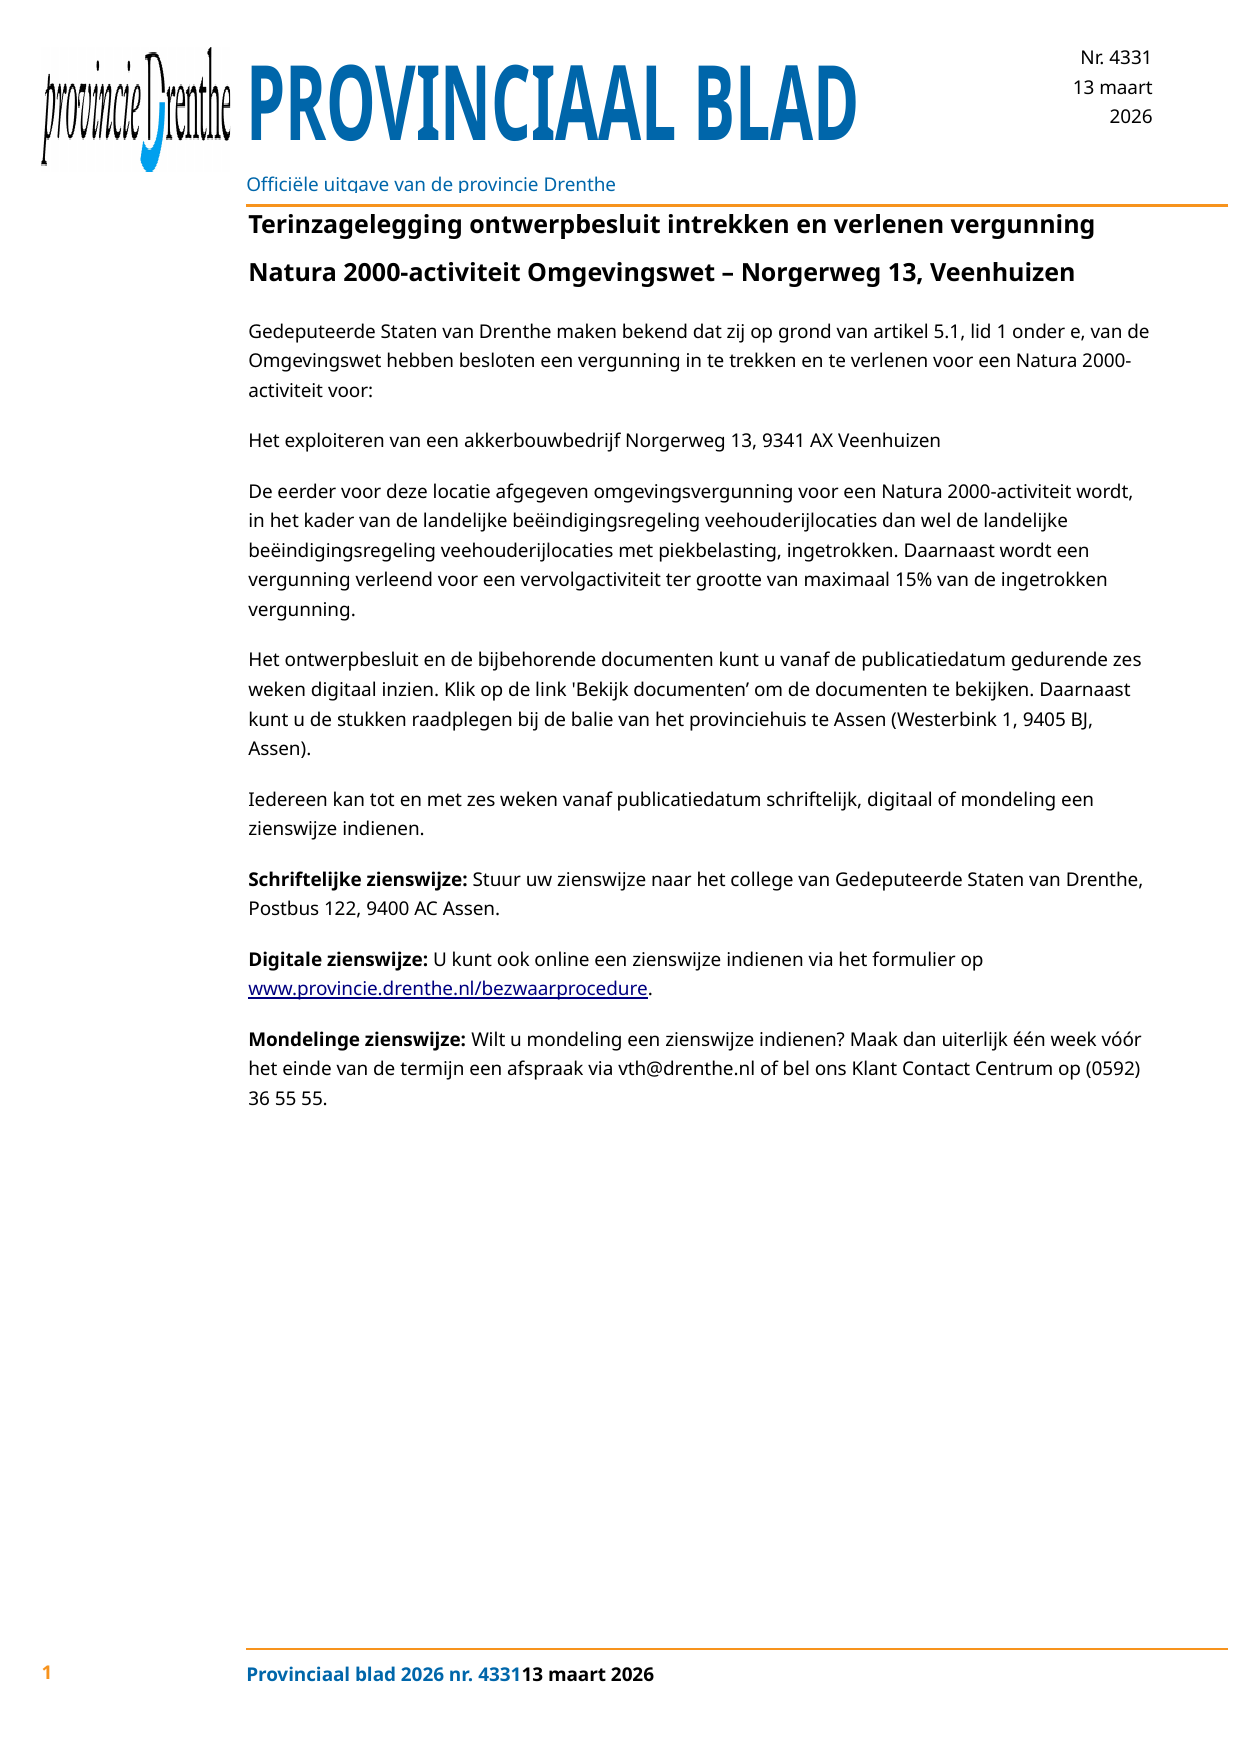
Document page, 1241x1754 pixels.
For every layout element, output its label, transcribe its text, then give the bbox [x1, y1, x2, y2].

text Iedereen kan tot en met zes weken vanaf publicatiedatum schriftelijk, digitaal of mondeling een zienswijze indienen. [248, 786, 1152, 841]
text Digitale zienswijze: U kunt ook online een zienswijze indienen via het formulier op www.provincie.drenthe.nl/bezwaarprocedure. [248, 946, 1152, 1001]
text Het exploiteren van een akkerbouwbedrijf Norgerweg 13, 9341 AX Veenhuizen [248, 427, 1152, 453]
text Gedeputeerde Staten van Drenthe maken bekend dat zij op grond van artikel 5.1, lid 1 onder e, van de Omgevingswet hebben besloten een vergunning in te trekken en te verlenen voor een Natura 2000-activiteit voor: [248, 318, 1152, 403]
picture [41, 47, 231, 172]
text De eerder voor deze locatie afgegeven omgevingsvergunning voor een Natura 2000-activiteit wordt, in het kader van de landelijke beëindigingsregeling veehouderijlocaties dan wel de landelijke beëindigingsregeling veehouderijlocaties met piekbelasting, ingetrokken. Daarnaast wordt een vergunning verleend voor een vervolgactiviteit ter grootte van maximaal 15% van de ingetrokken vergunning. [248, 478, 1152, 622]
text Mondelinge zienswijze: Wilt u mondeling een zienswijze indienen? Maak dan uiterlijk één week vóór het einde van de termijn een afspraak via vth@drenthe.nl of bel ons Klant Contact Centrum op (0592) 36 55 55. [248, 1026, 1152, 1111]
text Het ontwerpbesluit en de bijbehorende documenten kunt u vanaf de publicatiedatum gedurende zes weken digitaal inzien. Klik op de link 'Bekijk documenten’ om de documenten te bekijken. Daarnaast kunt u de stukken raadplegen bij de balie van het provinciehuis te Assen (Westerbink 1, 9405 BJ, Assen). [248, 647, 1152, 761]
text Schriftelijke zienswijze: Stuur uw zienswijze naar het college van Gedeputeerde Staten van Drenthe, Postbus 122, 9400 AC Assen. [248, 866, 1152, 921]
text Terinzagelegging ontwerpbesluit intrekken en verlenen vergunning Natura 2000-activiteit Omgevingswet – Norgerweg 13, Veenhuizen [248, 207, 1152, 288]
